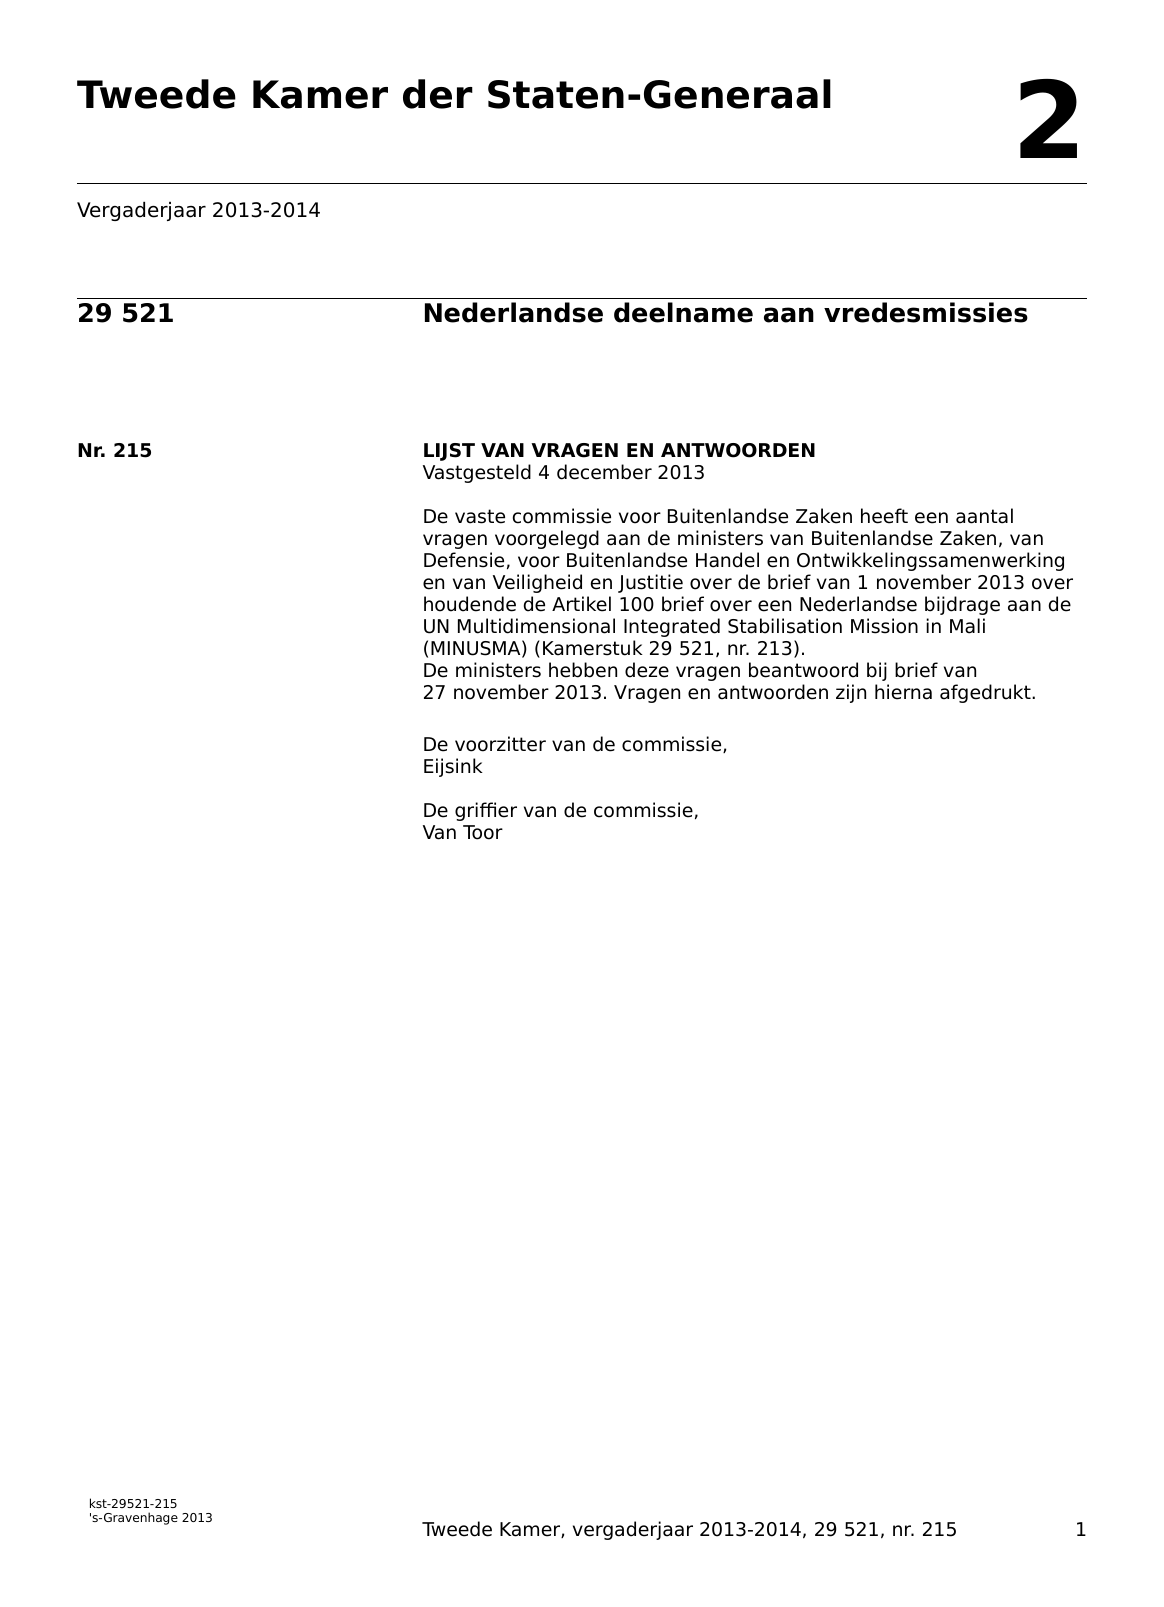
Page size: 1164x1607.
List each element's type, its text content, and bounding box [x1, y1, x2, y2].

text Vastgesteld 4 december 2013 [422, 462, 1087, 484]
text 's-Gravenhage 2013 [88, 1511, 323, 1525]
text De ministers hebben deze vragen beantwoord bij brief van 27 november 2013. Vragen en antwoorden zijn hierna afgedrukt. [422, 660, 1087, 704]
text De griffier van de commissie, Van Toor [422, 800, 1087, 844]
table_header 2 [886, 59, 1087, 183]
subtitle 29 521 Nederlandse deelname aan vredesmissies [77, 299, 1087, 329]
text De voorzitter van de commissie, Eijsink [422, 734, 1087, 778]
subtitle Nr. 215 LIJST VAN VRAGEN EN ANTWOORDEN [77, 440, 1087, 462]
table_header Tweede Kamer der Staten-Generaal [77, 59, 886, 183]
text kst-29521-215 [88, 1497, 323, 1511]
table_cell Vergaderjaar 2013-2014 [77, 184, 1087, 298]
text De vaste commissie voor Buitenlandse Zaken heeft een aantal vragen voorgelegd aan de ministers van Buitenlandse Zaken, van Defensie, voor Buitenlandse Handel en Ontwikkelingssamenwerking en van Veiligheid en Justitie over de brief van 1 november 2013 over houdende de Artikel 100 brief over een Nederlandse bijdrage aan de UN Multidimensional Integrated Stabilisation Mission in Mali (MINUSMA) (Kamerstuk 29 521, nr. 213). [422, 506, 1087, 660]
